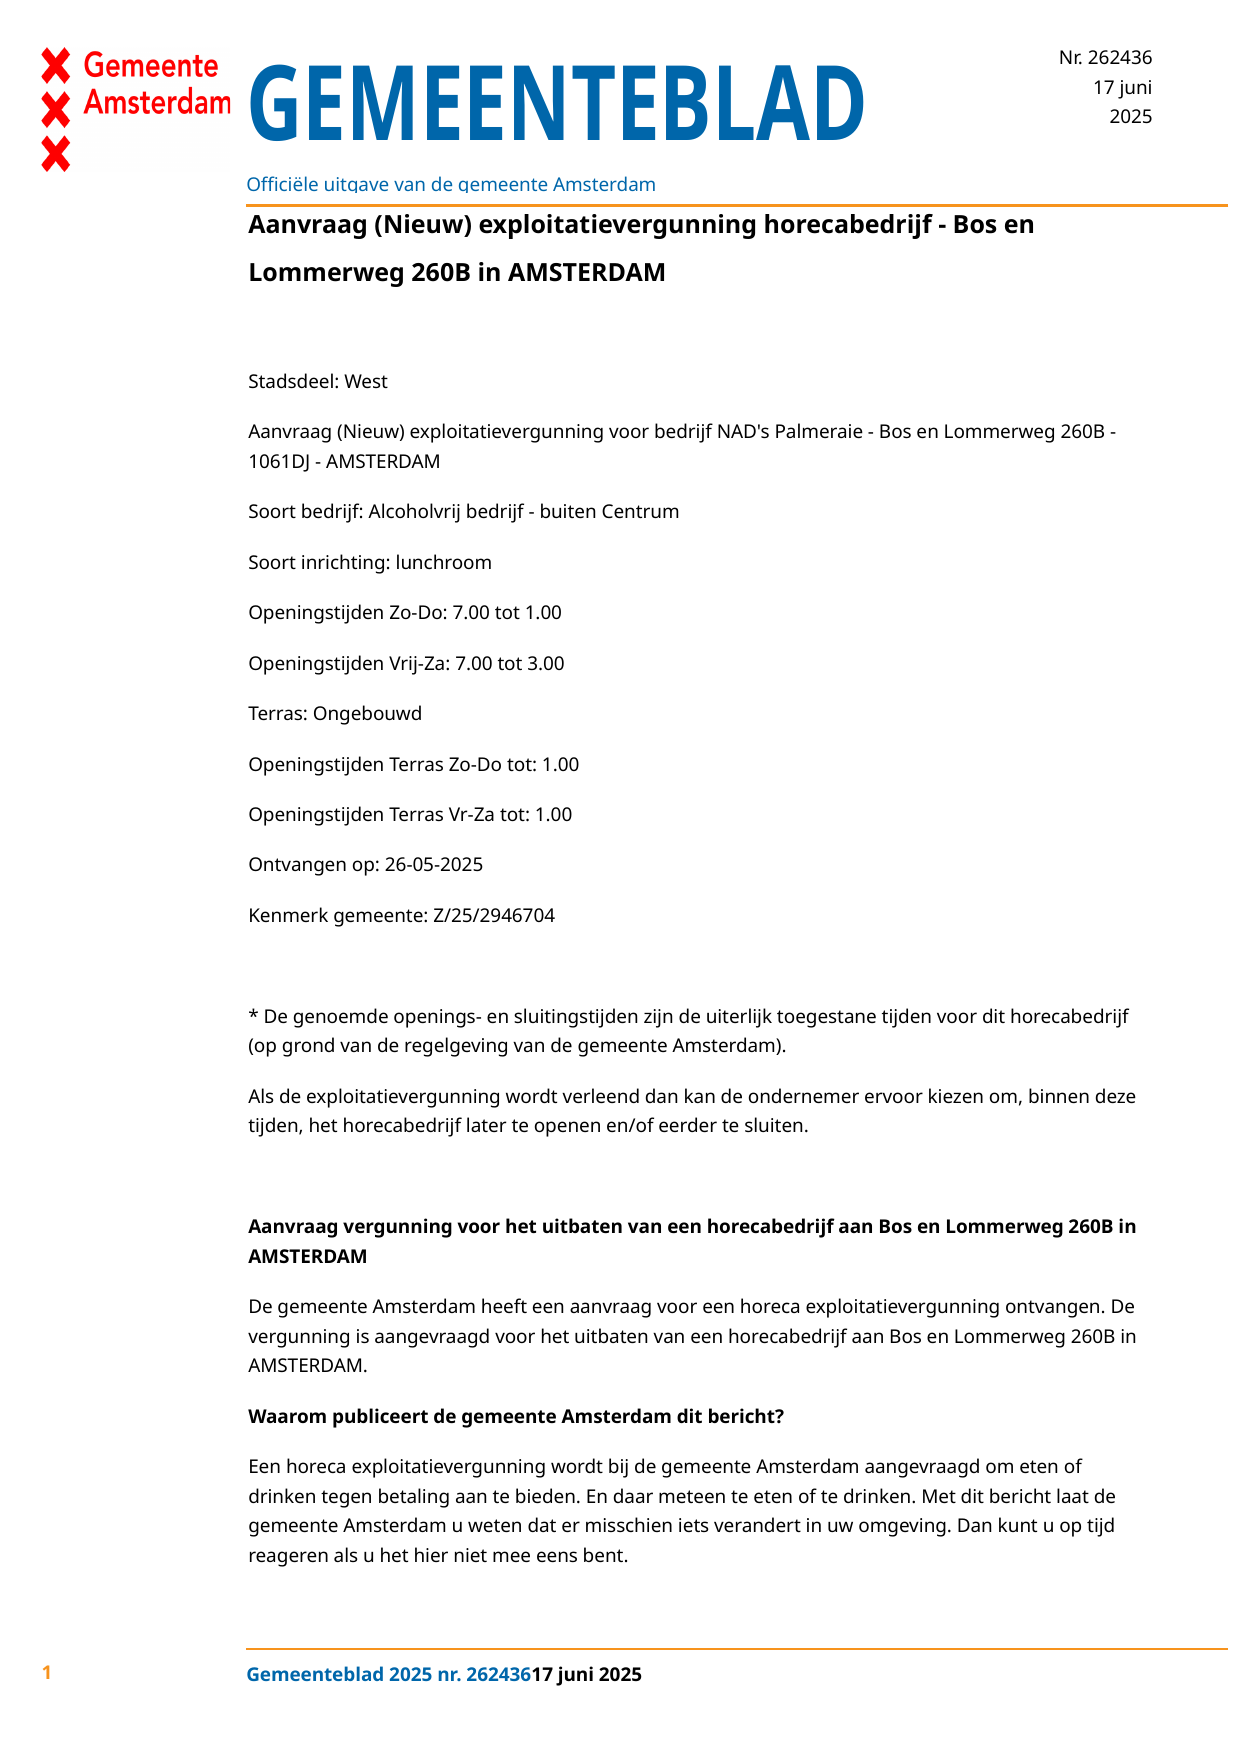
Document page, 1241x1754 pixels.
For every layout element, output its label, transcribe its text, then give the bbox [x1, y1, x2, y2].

text Een horeca exploitatievergunning wordt bij de gemeente Amsterdam aangevraagd om eten of drinken tegen betaling aan te bieden. En daar meteen te eten of te drinken. Met dit bericht laat de gemeente Amsterdam u weten dat er misschien iets verandert in uw omgeving. Dan kunt u op tijd reageren als u het hier niet mee eens bent. [248, 1453, 1152, 1568]
text Als de exploitatievergunning wordt verleend dan kan de ondernemer ervoor kiezen om, binnen deze tijden, het horecabedrijf later te openen en/of eerder te sluiten. [248, 1083, 1152, 1138]
text Openingstijden Terras Vr-Za tot: 1.00 [248, 801, 1152, 827]
text Soort inrichting: lunchroom [248, 549, 1152, 575]
text Kenmerk gemeente: Z/25/2946704 [248, 902, 1152, 928]
text Soort bedrijf: Alcoholvrij bedrijf - buiten Centrum [248, 499, 1152, 524]
text Aanvraag (Nieuw) exploitatievergunning horecabedrijf - Bos en Lommerweg 260B in AMSTERDAM [248, 207, 1152, 288]
text Openingstijden Terras Zo-Do tot: 1.00 [248, 751, 1152, 777]
text De gemeente Amsterdam heeft een aanvraag voor een horeca exploitatievergunning ontvangen. De vergunning is aangevraagd voor het uitbaten van een horecabedrijf aan Bos en Lommerweg 260B in AMSTERDAM. [248, 1293, 1152, 1378]
text Ontvangen op: 26-05-2025 [248, 852, 1152, 877]
text Stadsdeel: West [248, 368, 1152, 394]
text Aanvraag (Nieuw) exploitatievergunning voor bedrijf NAD's Palmeraie - Bos en Lommerweg 260B - 1061DJ - AMSTERDAM [248, 419, 1152, 474]
text Terras: Ongebouwd [248, 700, 1152, 726]
text * De genoemde openings- en sluitingstijden zijn de uiterlijk toegestane tijden voor dit horecabedrijf (op grond van de regelgeving van de gemeente Amsterdam). [248, 1003, 1152, 1058]
text Waarom publiceert de gemeente Amsterdam dit bericht? [248, 1403, 1152, 1429]
picture [41, 47, 231, 172]
text Openingstijden Zo-Do: 7.00 tot 1.00 [248, 599, 1152, 625]
text Aanvraag vergunning voor het uitbaten van een horecabedrijf aan Bos en Lommerweg 260B in AMSTERDAM [248, 1213, 1152, 1269]
text Openingstijden Vrij-Za: 7.00 tot 3.00 [248, 650, 1152, 676]
